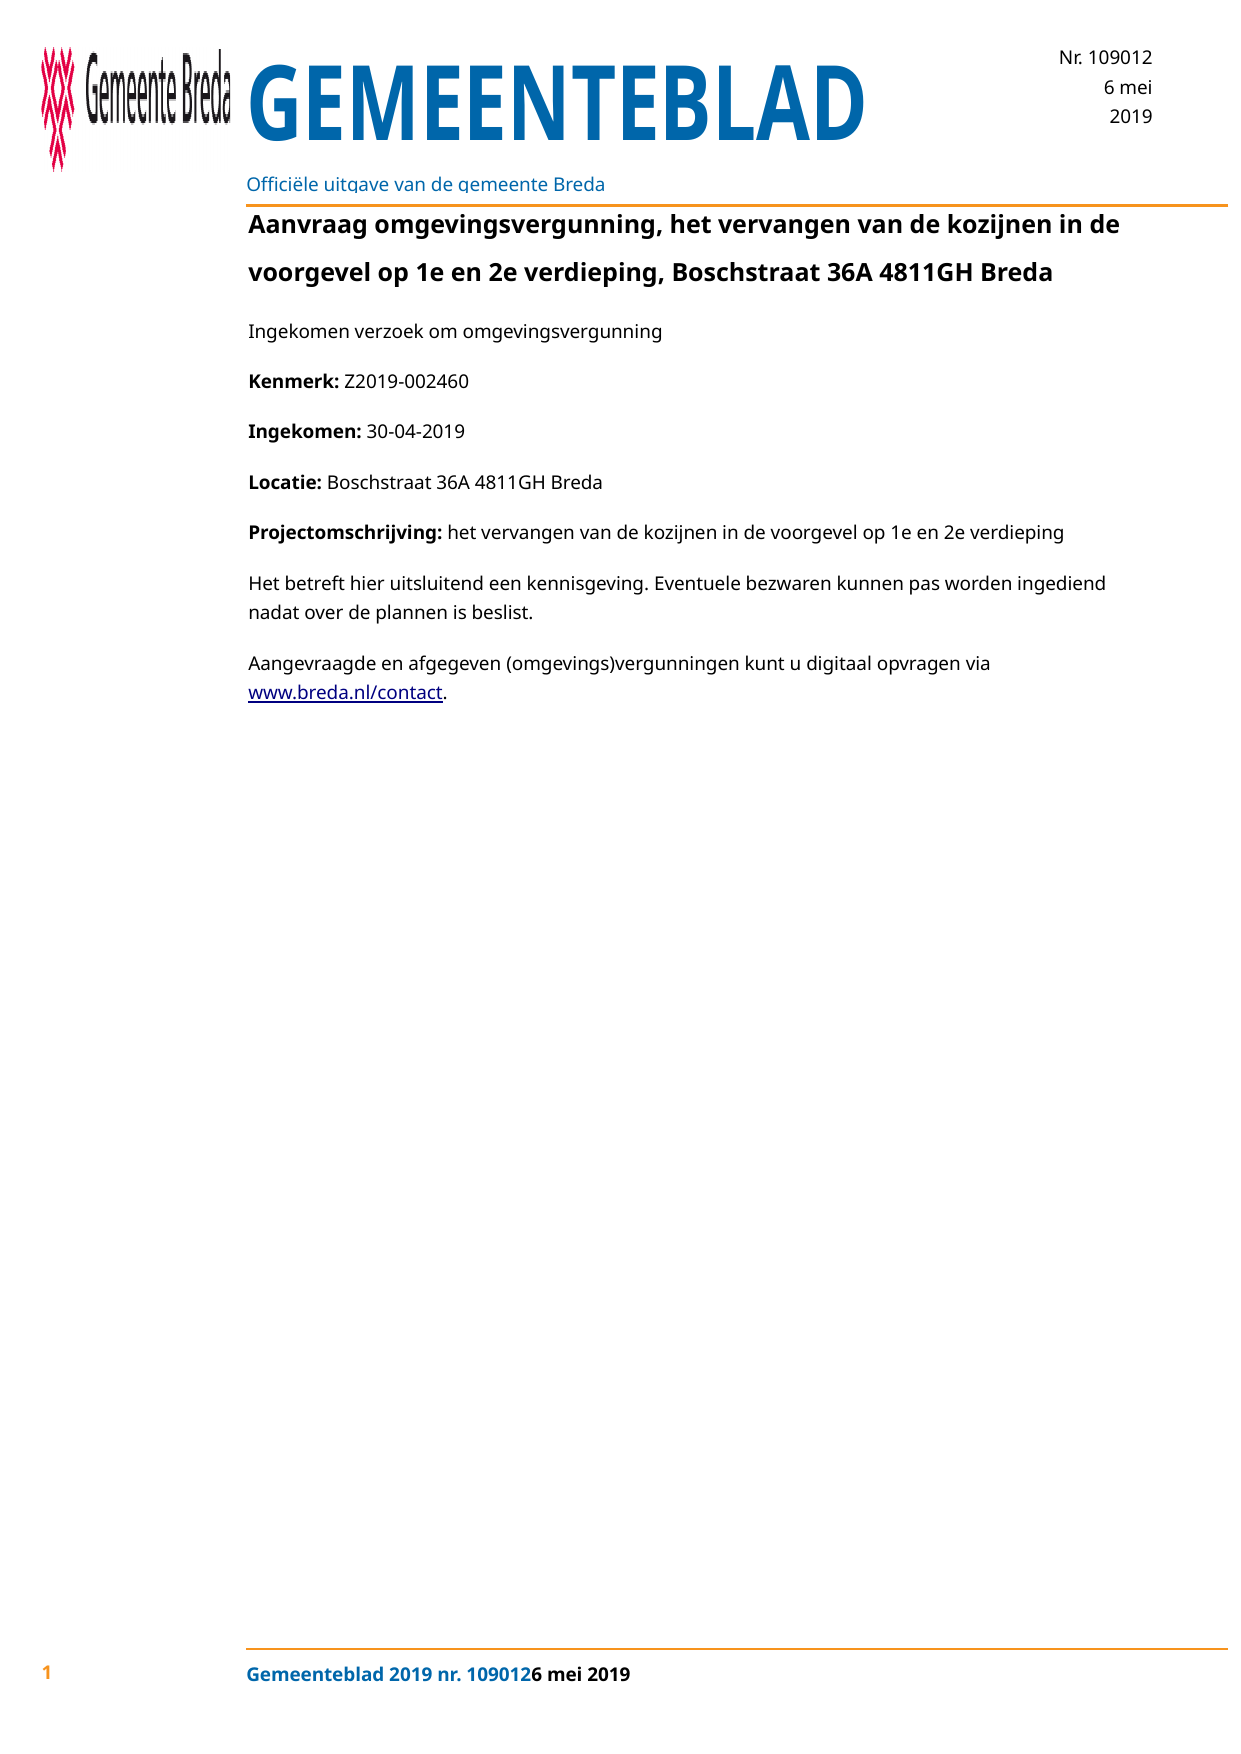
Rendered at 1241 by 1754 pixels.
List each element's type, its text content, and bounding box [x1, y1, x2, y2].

text Aangevraagde en afgegeven (omgevings)vergunningen kunt u digitaal opvragen via www.breda.nl/contact. [248, 650, 1152, 705]
text Locatie: Boschstraat 36A 4811GH Breda [248, 469, 1152, 495]
text Projectomschrijving: het vervangen van de kozijnen in de voorgevel op 1e en 2e verdieping [248, 519, 1152, 545]
text Ingekomen verzoek om omgevingsvergunning [248, 318, 1152, 344]
picture [41, 47, 231, 172]
text Kenmerk: Z2019-002460 [248, 368, 1152, 394]
text Ingekomen: 30-04-2019 [248, 419, 1152, 444]
text Het betreft hier uitsluitend een kennisgeving. Eventuele bezwaren kunnen pas worden ingediend nadat over de plannen is beslist. [248, 570, 1152, 625]
text Aanvraag omgevingsvergunning, het vervangen van de kozijnen in de voorgevel op 1e en 2e verdieping, Boschstraat 36A 4811GH Breda [248, 207, 1152, 288]
